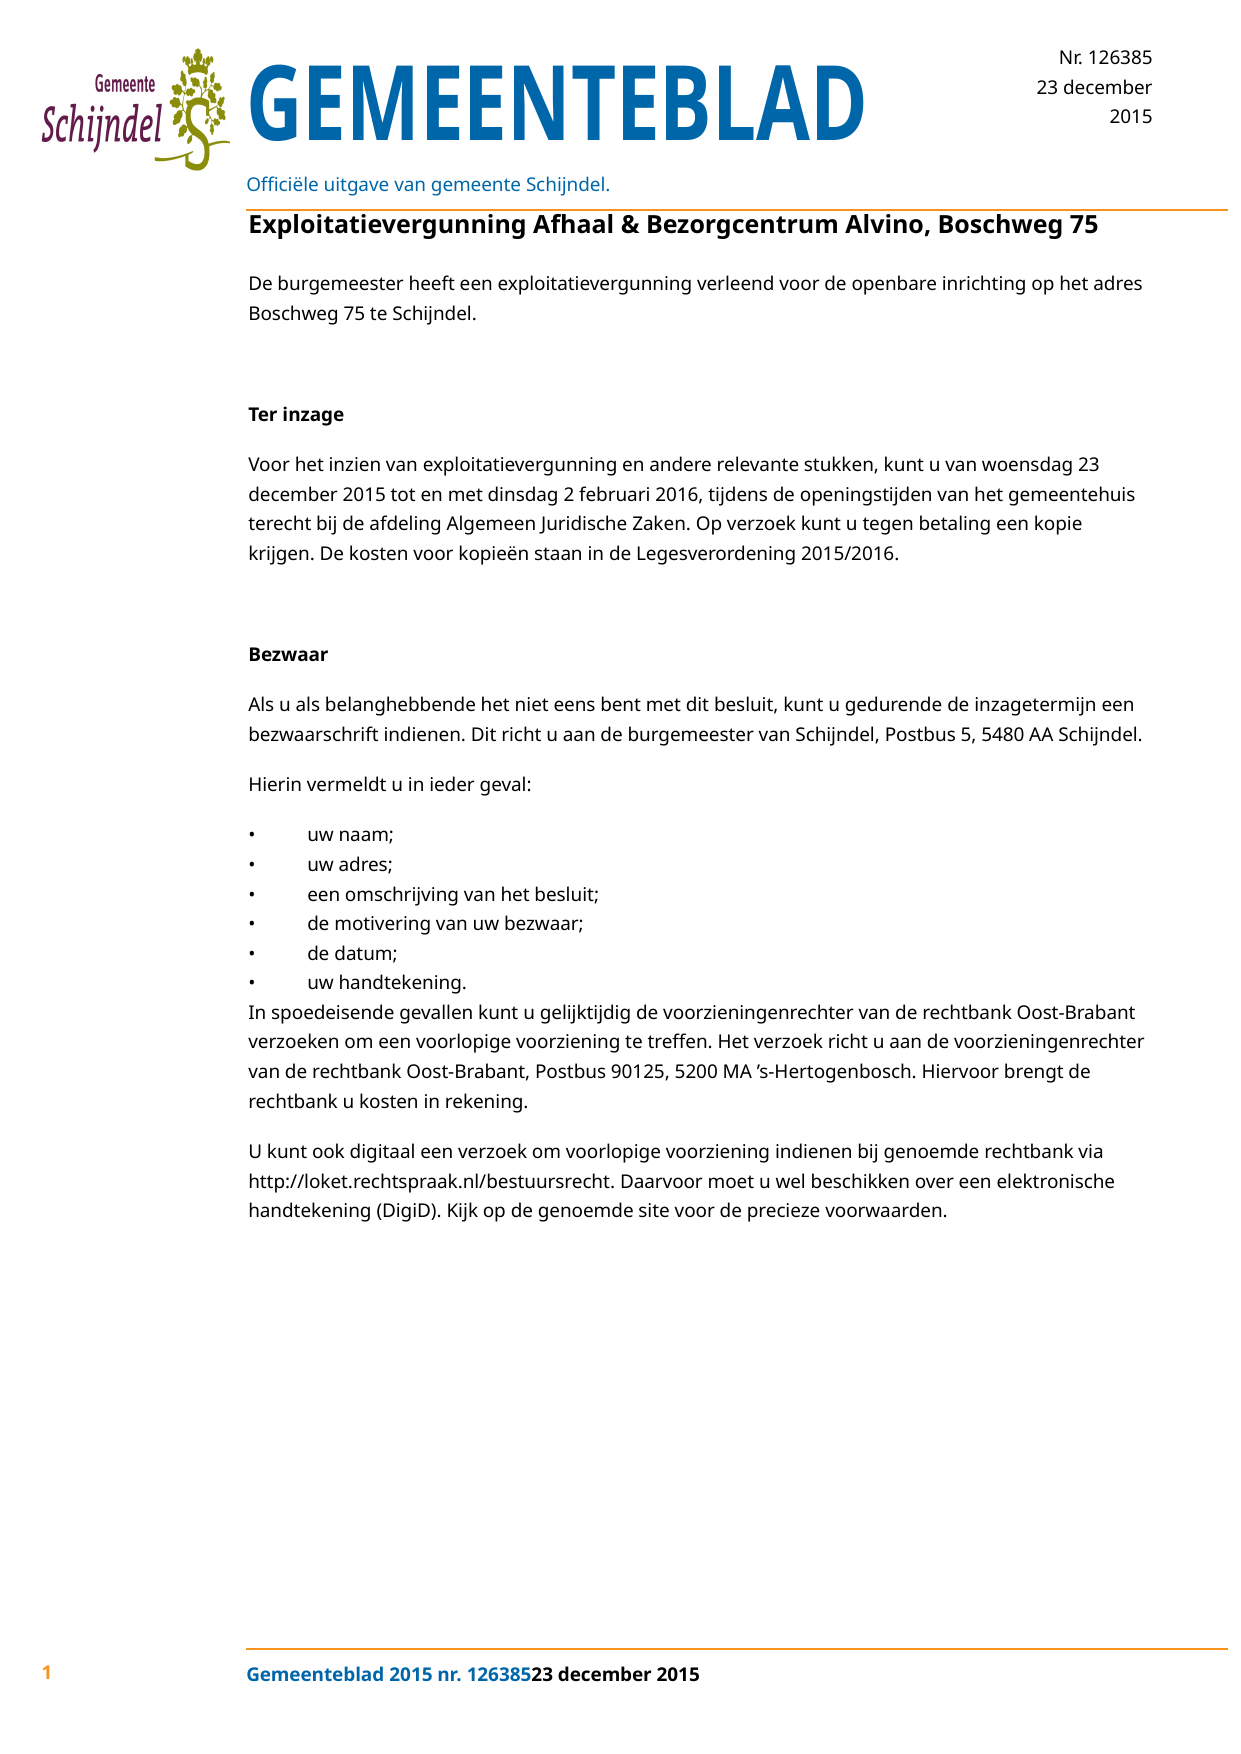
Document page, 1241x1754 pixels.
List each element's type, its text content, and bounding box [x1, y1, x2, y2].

list uw naam; [248, 822, 1152, 847]
text U kunt ook digitaal een verzoek om voorlopige voorziening indienen bij genoemde rechtbank via http://loket.rechtspraak.nl/bestuursrecht. Daarvoor moet u wel beschikken over een elektronische handtekening (DigiD). Kijk op de genoemde site voor de precieze voorwaarden. [248, 1138, 1152, 1223]
list de datum; [248, 940, 1152, 966]
text In spoedeisende gevallen kunt u gelijktijdig de voorzieningenrechter van de rechtbank Oost-Brabant verzoeken om een voorlopige voorziening te treffen. Het verzoek richt u aan de voorzieningenrechter van de rechtbank Oost-Brabant, Postbus 90125, 5200 MA ’s-Hertogenbosch. Hiervoor brengt de rechtbank u kosten in rekening. [248, 999, 1152, 1113]
text Voor het inzien van exploitatievergunning en andere relevante stukken, kunt u van woensdag 23 december 2015 tot en met dinsdag 2 februari 2016, tijdens de openingstijden van het gemeentehuis terecht bij de afdeling Algemeen Juridische Zaken. Op verzoek kunt u tegen betaling een kopie krijgen. De kosten voor kopieën staan in de Legesverordening 2015/2016. [248, 451, 1152, 566]
text Bezwaar [248, 641, 1152, 666]
list uw handtekening. [248, 969, 1152, 995]
text Ter inzage [248, 401, 1152, 426]
list een omschrijving van het besluit; [248, 881, 1152, 906]
picture [41, 47, 231, 172]
text Exploitatievergunning Afhaal & Bezorgcentrum Alvino, Boschweg 75 [248, 211, 1152, 241]
text De burgemeester heeft een exploitatievergunning verleend voor de openbare inrichting op het adres Boschweg 75 te Schijndel. [248, 270, 1152, 326]
list de motivering van uw bezwaar; [248, 910, 1152, 936]
text Hierin vermeldt u in ieder geval: [248, 771, 1152, 797]
text Als u als belanghebbende het niet eens bent met dit besluit, kunt u gedurende de inzagetermijn een bezwaarschrift indienen. Dit richt u aan de burgemeester van Schijndel, Postbus 5, 5480 AA Schijndel. [248, 691, 1152, 746]
list uw adres; [248, 851, 1152, 877]
